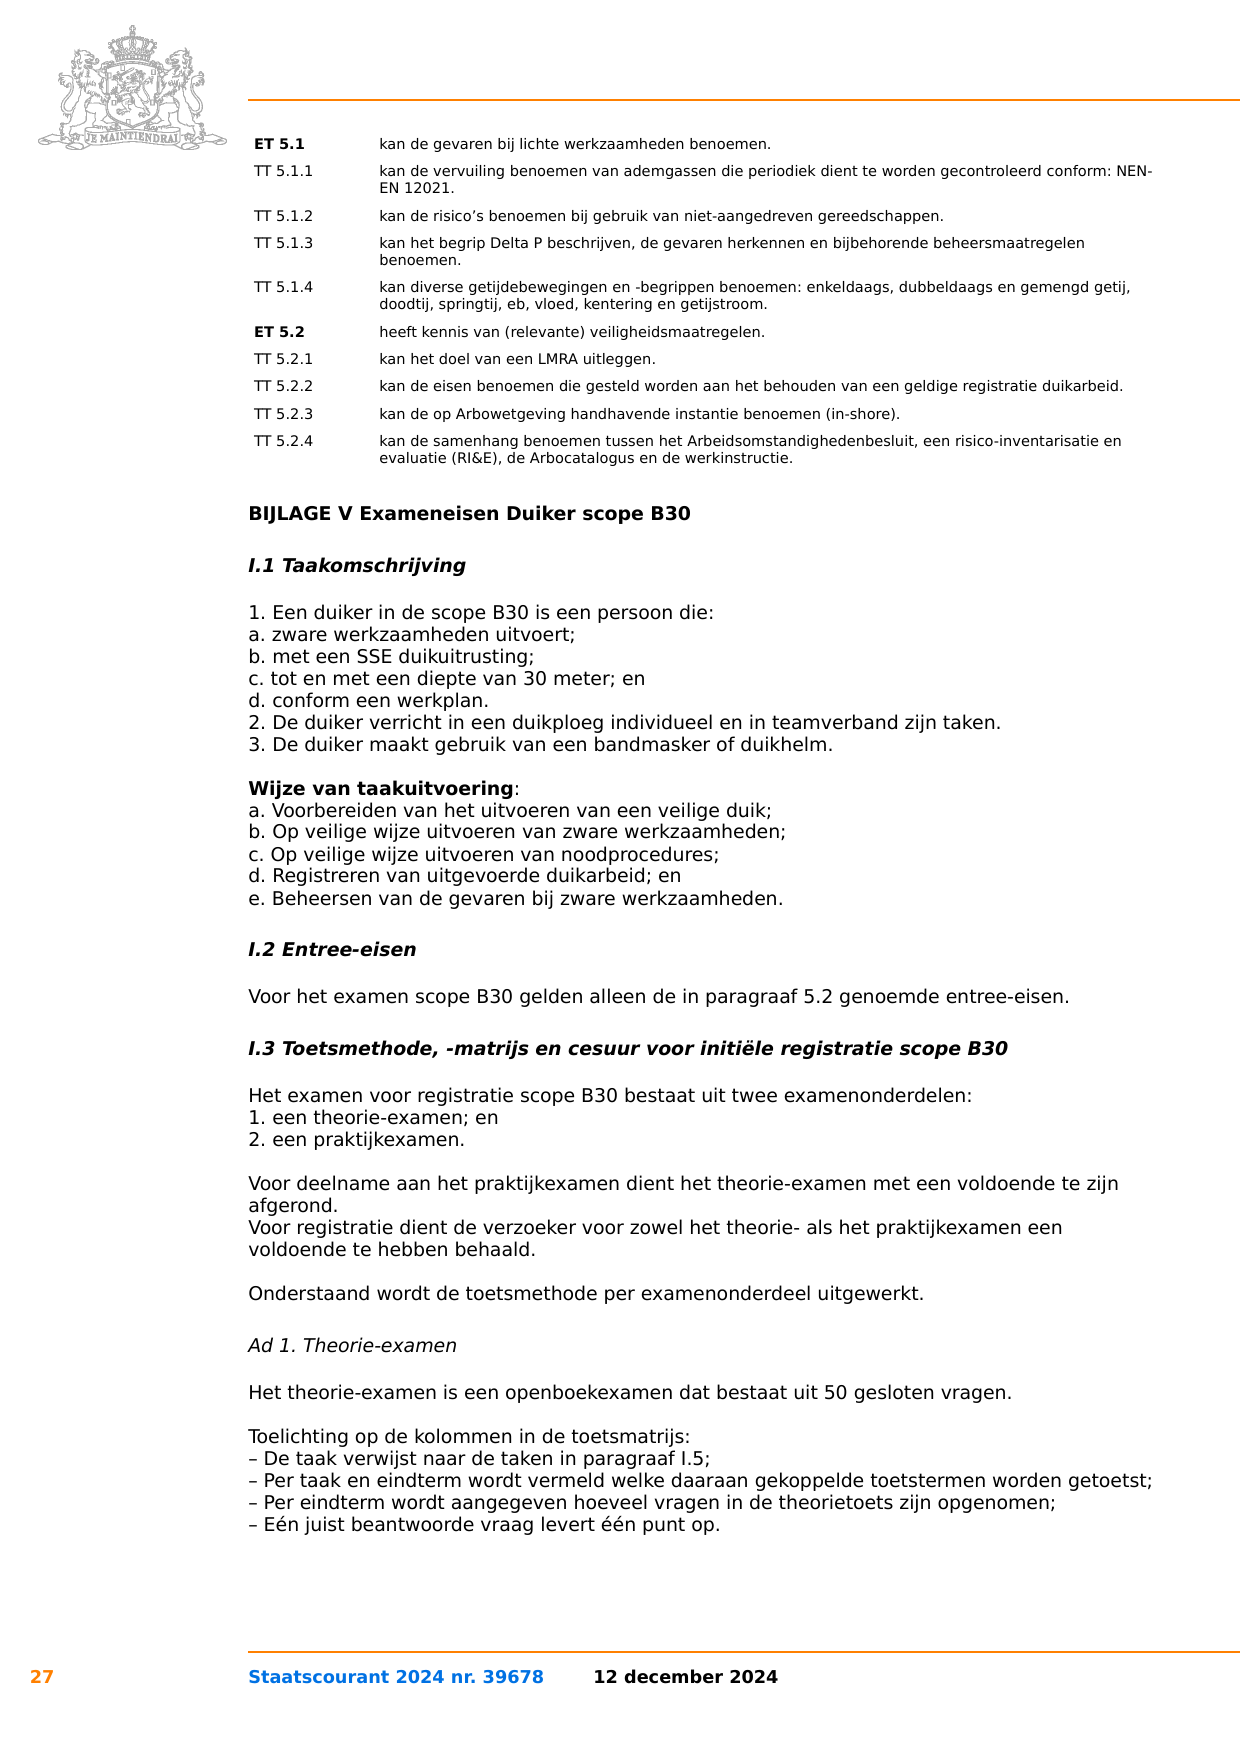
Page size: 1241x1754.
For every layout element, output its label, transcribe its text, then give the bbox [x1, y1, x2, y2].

subtitle BIJLAGE V Exameneisen Duiker scope B30 [248, 503, 1163, 525]
text Voor het examen scope B30 gelden alleen de in paragraaf 5.2 genoemde entree-eisen. [248, 986, 1163, 1008]
table_cell kan de risico’s benoemen bij gebruik van niet-aangedreven gereedschappen. [374, 203, 1163, 229]
table_cell heeft kennis van (relevante) veiligheidsmaatregelen. [374, 319, 1163, 345]
table_cell kan de op Arbowetgeving handhavende instantie benoemen (in-shore). [374, 401, 1163, 427]
text Toelichting op de kolommen in de toetsmatrijs: [248, 1426, 1163, 1448]
text a. Voorbereiden van het uitvoeren van een veilige duik; [248, 799, 1163, 821]
text Voor deelname aan het praktijkexamen dient het theorie-examen met een voldoende te zijn afgerond. [248, 1173, 1163, 1217]
text b. Op veilige wijze uitvoeren van zware werkzaamheden; [248, 821, 1163, 843]
table_cell kan de samenhang benoemen tussen het Arbeidsomstandighedenbesluit, een risico-inventarisatie en evaluatie (RI&E), de Arbocatalogus en de werkinstructie. [374, 429, 1163, 472]
subtitle I.2 Entree-eisen [248, 939, 1163, 961]
table_cell TT 5.2.4 [249, 429, 373, 472]
text – Per eindterm wordt aangegeven hoeveel vragen in de theorietoets zijn opgenomen; [248, 1492, 1163, 1514]
table_cell TT 5.1.1 [249, 158, 373, 202]
table_cell ET 5.2 [249, 319, 373, 345]
text – Eén juist beantwoorde vraag levert één punt op. [248, 1514, 1163, 1536]
text c. tot en met een diepte van 30 meter; en [248, 668, 1163, 690]
text 1. Een duiker in de scope B30 is een persoon die: [248, 602, 1163, 624]
text 2. een praktijkexamen. [248, 1129, 1163, 1151]
text d. Registreren van uitgevoerde duikarbeid; en [248, 865, 1163, 887]
table_cell kan het begrip Delta P beschrijven, de gevaren herkennen en bijbehorende beheersmaatregelen benoemen. [374, 230, 1163, 273]
text 2. De duiker verricht in een duikploeg individueel en in teamverband zijn taken. [248, 712, 1163, 734]
subtitle Ad 1. Theorie-examen [248, 1335, 1163, 1357]
table_cell kan het doel van een LMRA uitleggen. [374, 346, 1163, 373]
table_cell kan de eisen benoemen die gesteld worden aan het behouden van een geldige registratie duikarbeid. [374, 374, 1163, 400]
table_cell TT 5.1.3 [249, 230, 373, 273]
text 3. De duiker maakt gebruik van een bandmasker of duikhelm. [248, 734, 1163, 756]
table_cell TT 5.2.1 [249, 346, 373, 373]
text – De taak verwijst naar de taken in paragraaf I.5; [248, 1448, 1163, 1470]
table_cell kan de vervuiling benoemen van ademgassen die periodiek dient te worden gecontroleerd conform: NEN-EN 12021. [374, 158, 1163, 202]
picture [38, 25, 227, 150]
text e. Beheersen van de gevaren bij zware werkzaamheden. [248, 887, 1163, 909]
text a. zware werkzaamheden uitvoert; [248, 624, 1163, 646]
text – Per taak en eindterm wordt vermeld welke daaraan gekoppelde toetstermen worden getoetst; [248, 1470, 1163, 1492]
subtitle I.1 Taakomschrijving [248, 555, 1163, 577]
text Het theorie-examen is een openboekexamen dat bestaat uit 50 gesloten vragen. [248, 1382, 1163, 1404]
subtitle I.3 Toetsmethode, -matrijs en cesuur voor initiële registratie scope B30 [248, 1038, 1163, 1060]
text b. met een SSE duikuitrusting; [248, 646, 1163, 668]
table_cell TT 5.2.2 [249, 374, 373, 400]
table_cell TT 5.2.3 [249, 401, 373, 427]
table_cell TT 5.1.4 [249, 275, 373, 318]
table_cell kan diverse getijdebewegingen en -begrippen benoemen: enkeldaags, dubbeldaags en gemengd getij, doodtij, springtij, eb, vloed, kentering en getijstroom. [374, 275, 1163, 318]
table_cell TT 5.1.2 [249, 203, 373, 229]
table_cell ET 5.1 [249, 131, 373, 157]
text Onderstaand wordt de toetsmethode per examenonderdeel uitgewerkt. [248, 1283, 1163, 1305]
text Voor registratie dient de verzoeker voor zowel het theorie- als het praktijkexamen een voldoende te hebben behaald. [248, 1217, 1163, 1261]
text 1. een theorie-examen; en [248, 1107, 1163, 1129]
text Wijze van taakuitvoering: [248, 777, 1163, 799]
table_cell kan de gevaren bij lichte werkzaamheden benoemen. [374, 131, 1163, 157]
text c. Op veilige wijze uitvoeren van noodprocedures; [248, 843, 1163, 865]
text Het examen voor registratie scope B30 bestaat uit twee examenonderdelen: [248, 1085, 1163, 1107]
text d. conform een werkplan. [248, 690, 1163, 712]
